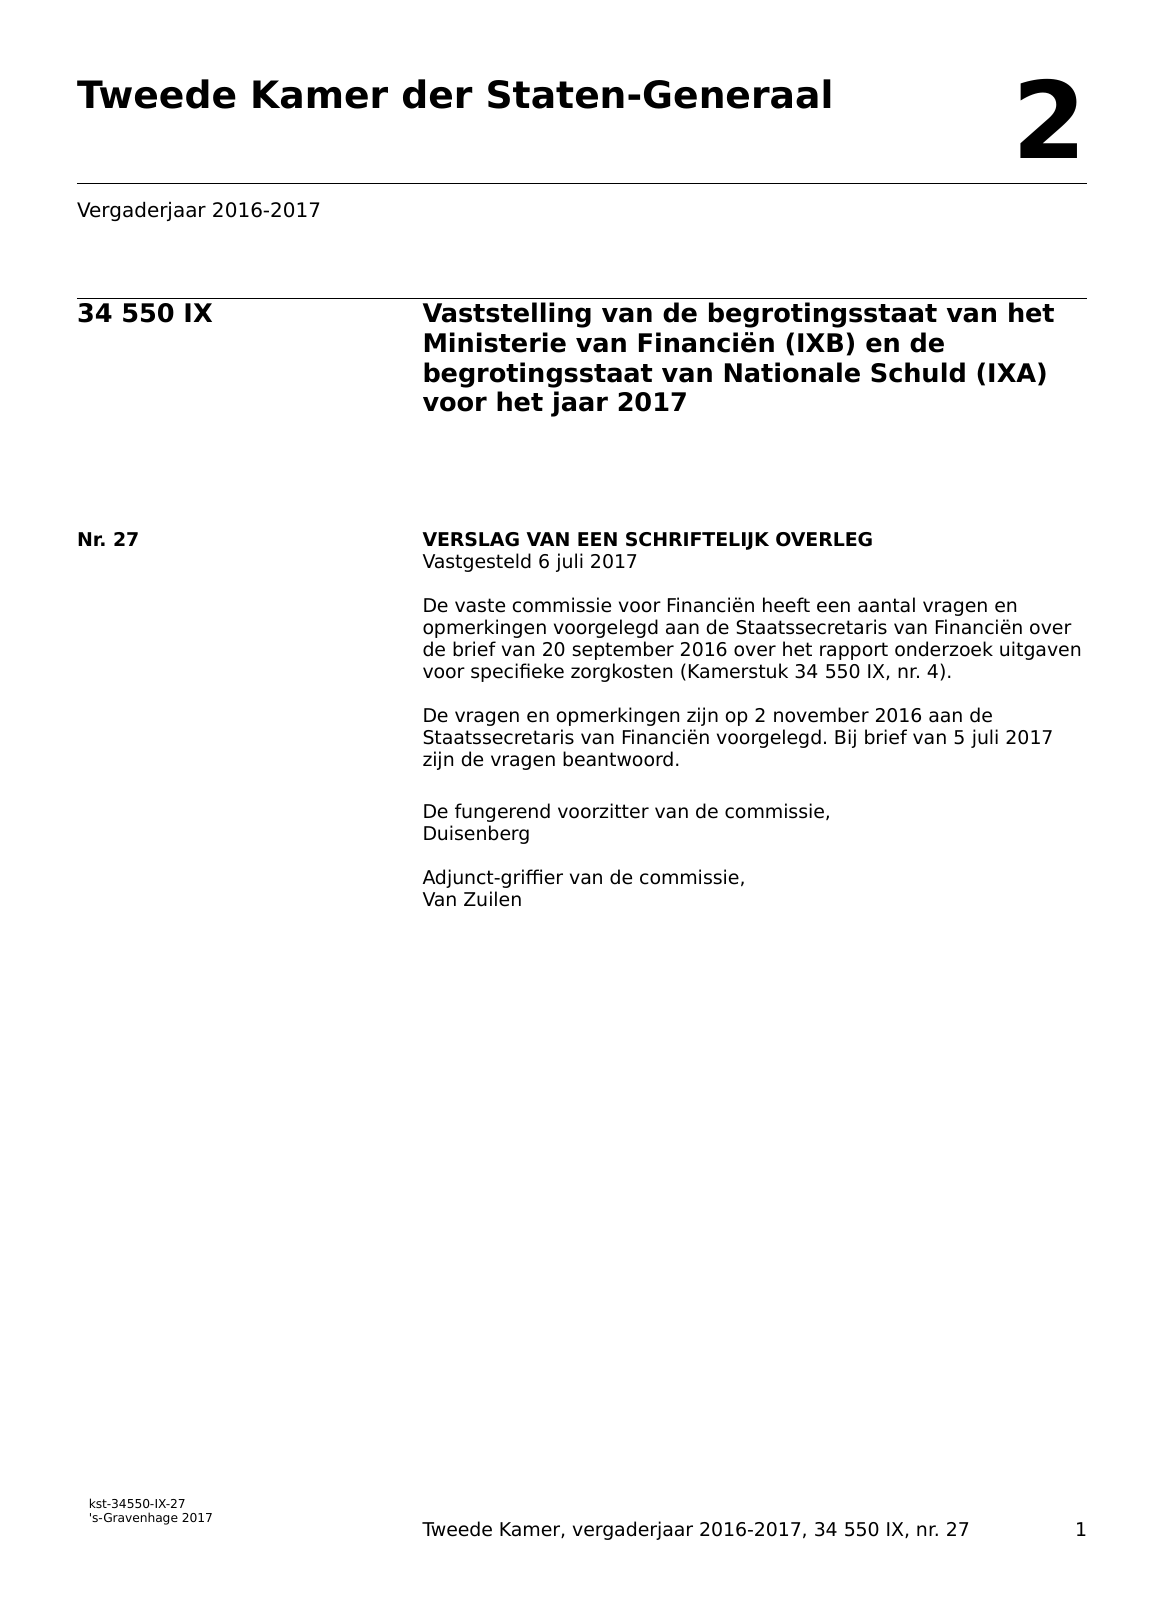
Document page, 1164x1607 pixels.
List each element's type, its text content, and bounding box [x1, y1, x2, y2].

table_cell Vergaderjaar 2016-2017 [77, 184, 1087, 298]
text kst-34550-IX-27 [88, 1497, 323, 1511]
text Adjunct-griffier van de commissie, Van Zuilen [422, 867, 1087, 911]
table_header Tweede Kamer der Staten-Generaal [77, 59, 886, 183]
text Vastgesteld 6 juli 2017 [422, 551, 1087, 573]
text 's-Gravenhage 2017 [88, 1511, 323, 1525]
text De vragen en opmerkingen zijn op 2 november 2016 aan de Staatssecretaris van Financiën voorgelegd. Bij brief van 5 juli 2017 zijn de vragen beantwoord. [422, 705, 1087, 771]
text De fungerend voorzitter van de commissie, Duisenberg [422, 801, 1087, 845]
subtitle Nr. 27 VERSLAG VAN EEN SCHRIFTELIJK OVERLEG [77, 529, 1087, 551]
text De vaste commissie voor Financiën heeft een aantal vragen en opmerkingen voorgelegd aan de Staatssecretaris van Financiën over de brief van 20 september 2016 over het rapport onderzoek uitgaven voor specifieke zorgkosten (Kamerstuk 34 550 IX, nr. 4). [422, 595, 1087, 683]
subtitle 34 550 IX Vaststelling van de begrotingsstaat van het Ministerie van Financiën (IXB) en de begrotingsstaat van Nationale Schuld (IXA) voor het jaar 2017 [77, 299, 1087, 418]
table_header 2 [886, 59, 1087, 183]
